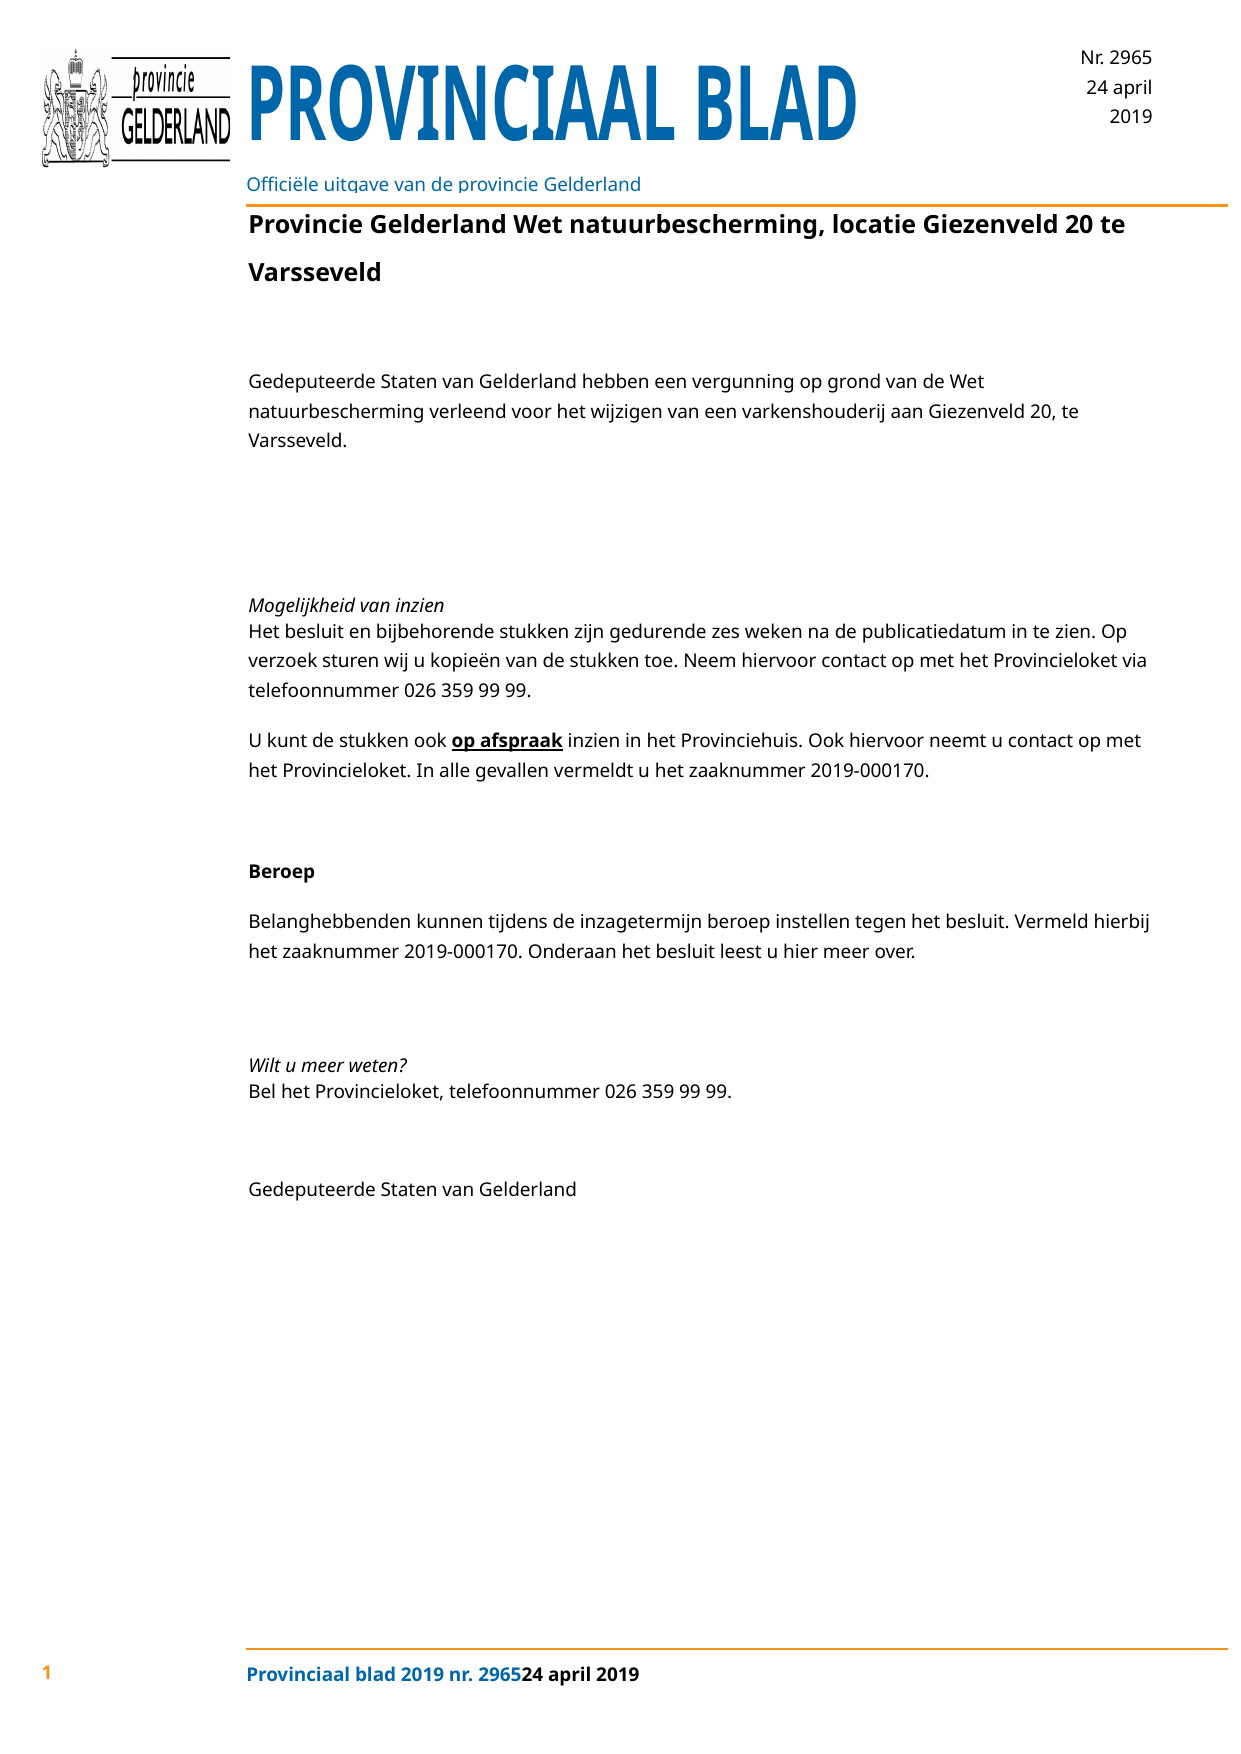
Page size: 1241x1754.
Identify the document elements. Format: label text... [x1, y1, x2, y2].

text Wilt u meer weten? [248, 1052, 1152, 1078]
text Het besluit en bijbehorende stukken zijn gedurende zes weken na de publicatiedatum in te zien. Op verzoek sturen wij u kopieën van de stukken toe. Neem hiervoor contact op met het Provincieloket via telefoonnummer 026 359 99 99. [248, 618, 1152, 703]
picture [41, 47, 231, 172]
text Gedeputeerde Staten van Gelderland [248, 1176, 1152, 1202]
text U kunt de stukken ook op afspraak inzien in het Provinciehuis. Ook hiervoor neemt u contact op met het Provincieloket. In alle gevallen vermeldt u het zaaknummer 2019-000170. [248, 728, 1152, 783]
text Mogelijkheid van inzien [248, 592, 1152, 618]
text Beroep [248, 858, 1152, 884]
text Belanghebbenden kunnen tijdens de inzagetermijn beroep instellen tegen het besluit. Vermeld hierbij het zaaknummer 2019-000170. Onderaan het besluit leest u hier meer over. [248, 908, 1152, 964]
text Bel het Provincieloket, telefoonnummer 026 359 99 99. [248, 1078, 1152, 1104]
text Provincie Gelderland Wet natuurbescherming, locatie Giezenveld 20 te Varsseveld [248, 207, 1152, 288]
text Gedeputeerde Staten van Gelderland hebben een vergunning op grond van de Wet natuurbescherming verleend voor het wijzigen van een varkenshouderij aan Giezenveld 20, te Varsseveld. [248, 368, 1152, 453]
